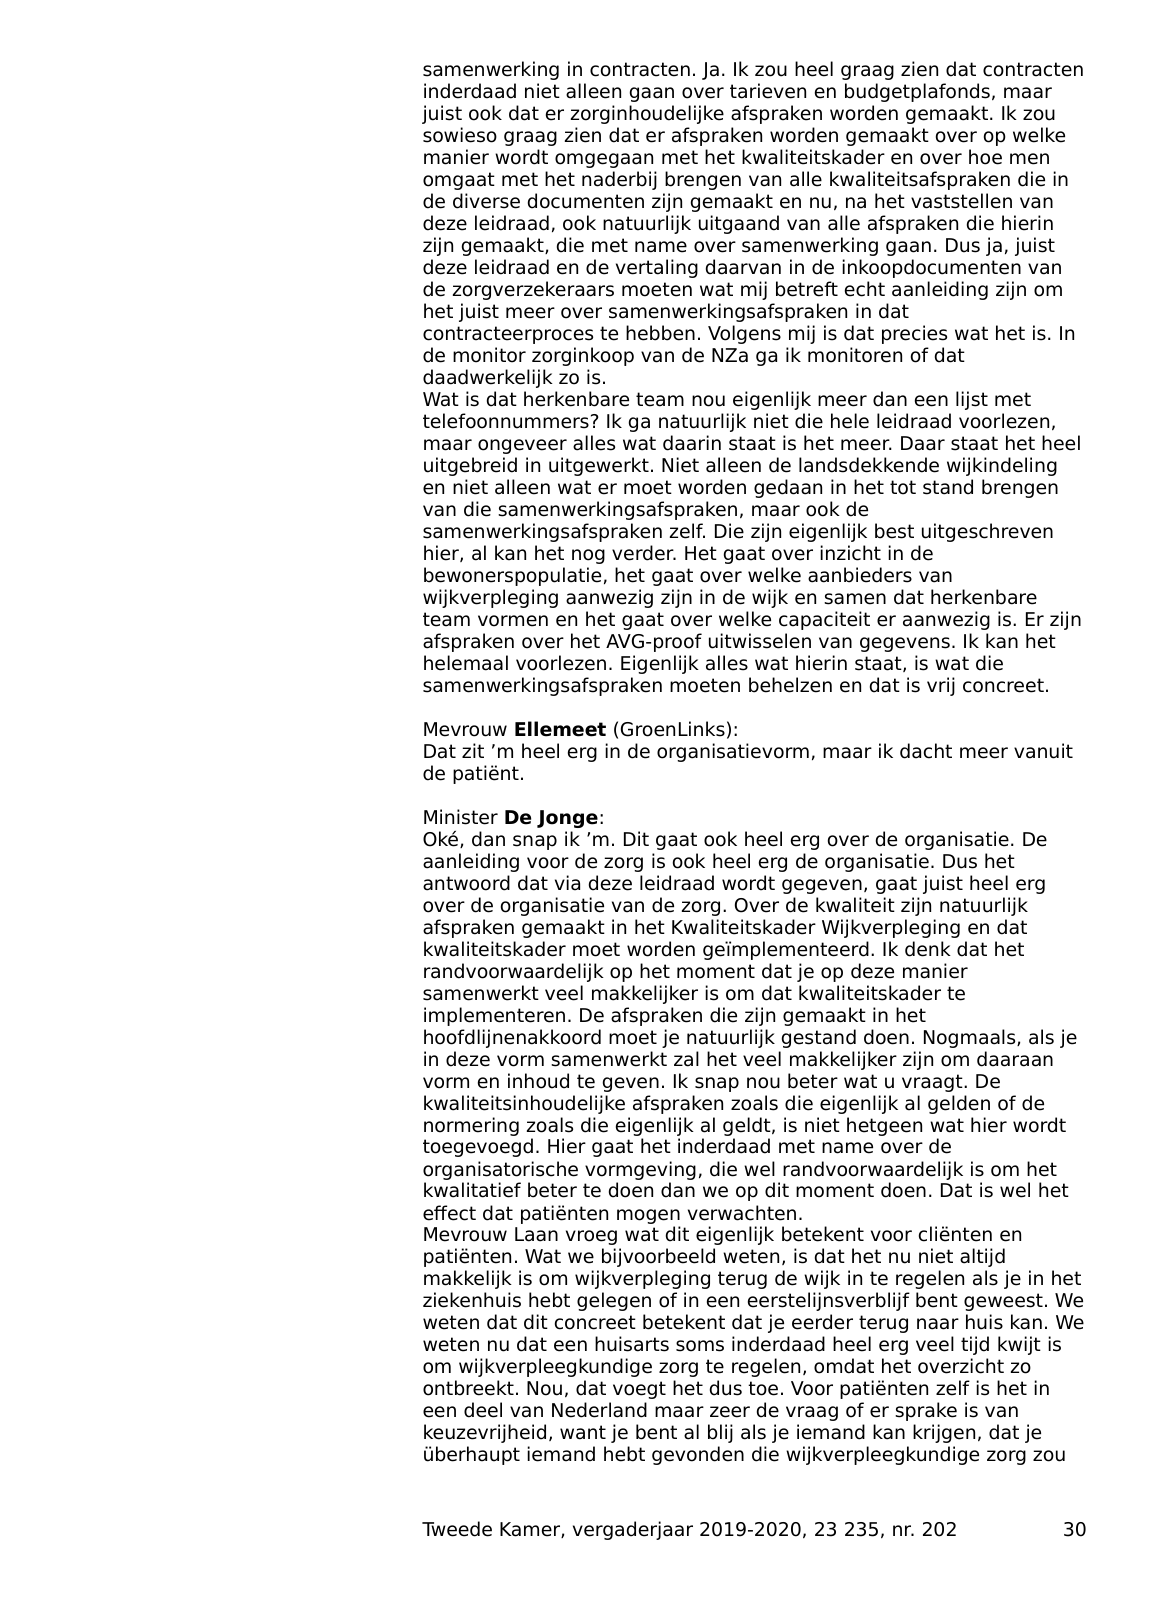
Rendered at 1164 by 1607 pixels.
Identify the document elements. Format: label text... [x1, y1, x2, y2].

text Dat zit ’m heel erg in de organisatievorm, maar ik dacht meer vanuit de patiënt. [422, 741, 1087, 784]
text samenwerking in contracten. Ja. Ik zou heel graag zien dat contracten inderdaad niet alleen gaan over tarieven en budgetplafonds, maar juist ook dat er zorginhoudelijke afspraken worden gemaakt. Ik zou sowieso graag zien dat er afspraken worden gemaakt over op welke manier wordt omgegaan met het kwaliteitskader en over hoe men omgaat met het naderbij brengen van alle kwaliteitsafspraken die in de diverse documenten zijn gemaakt en nu, na het vaststellen van deze leidraad, ook natuurlijk uitgaand van alle afspraken die hierin zijn gemaakt, die met name over samenwerking gaan. Dus ja, juist deze leidraad en de vertaling daarvan in de inkoopdocumenten van de zorgverzekeraars moeten wat mij betreft echt aanleiding zijn om het juist meer over samenwerkingsafspraken in dat contracteerproces te hebben. Volgens mij is dat precies wat het is. In de monitor zorginkoop van de NZa ga ik monitoren of dat daadwerkelijk zo is. [422, 59, 1087, 389]
text Mevrouw Ellemeet (GroenLinks): [422, 719, 1087, 741]
text Oké, dan snap ik ’m. Dit gaat ook heel erg over de organisatie. De aanleiding voor de zorg is ook heel erg de organisatie. Dus het antwoord dat via deze leidraad wordt gegeven, gaat juist heel erg over de organisatie van de zorg. Over de kwaliteit zijn natuurlijk afspraken gemaakt in het Kwaliteitskader Wijkverpleging en dat kwaliteitskader moet worden geïmplementeerd. Ik denk dat het randvoorwaardelijk op het moment dat je op deze manier samenwerkt veel makkelijker is om dat kwaliteitskader te implementeren. De afspraken die zijn gemaakt in het hoofdlijnenakkoord moet je natuurlijk gestand doen. Nogmaals, als je in deze vorm samenwerkt zal het veel makkelijker zijn om daaraan vorm en inhoud te geven. Ik snap nou beter wat u vraagt. De kwaliteitsinhoudelijke afspraken zoals die eigenlijk al gelden of de normering zoals die eigenlijk al geldt, is niet hetgeen wat hier wordt toegevoegd. Hier gaat het inderdaad met name over de organisatorische vormgeving, die wel randvoorwaardelijk is om het kwalitatief beter te doen dan we op dit moment doen. Dat is wel het effect dat patiënten mogen verwachten. [422, 829, 1087, 1224]
text Minister De Jonge: [422, 807, 1087, 829]
text Wat is dat herkenbare team nou eigenlijk meer dan een lijst met telefoonnummers? Ik ga natuurlijk niet die hele leidraad voorlezen, maar ongeveer alles wat daarin staat is het meer. Daar staat het heel uitgebreid in uitgewerkt. Niet alleen de landsdekkende wijkindeling en niet alleen wat er moet worden gedaan in het tot stand brengen van die samenwerkingsafspraken, maar ook de samenwerkingsafspraken zelf. Die zijn eigenlijk best uitgeschreven hier, al kan het nog verder. Het gaat over inzicht in de bewonerspopulatie, het gaat over welke aanbieders van wijkverpleging aanwezig zijn in de wijk en samen dat herkenbare team vormen en het gaat over welke capaciteit er aanwezig is. Er zijn afspraken over het AVG-proof uitwisselen van gegevens. Ik kan het helemaal voorlezen. Eigenlijk alles wat hierin staat, is wat die samenwerkingsafspraken moeten behelzen en dat is vrij concreet. [422, 389, 1087, 696]
text Mevrouw Laan vroeg wat dit eigenlijk betekent voor cliënten en patiënten. Wat we bijvoorbeeld weten, is dat het nu niet altijd makkelijk is om wijkverpleging terug de wijk in te regelen als je in het ziekenhuis hebt gelegen of in een eerstelijnsverblijf bent geweest. We weten dat dit concreet betekent dat je eerder terug naar huis kan. We weten nu dat een huisarts soms inderdaad heel erg veel tijd kwijt is om wijkverpleegkundige zorg te regelen, omdat het overzicht zo ontbreekt. Nou, dat voegt het dus toe. Voor patiënten zelf is het in een deel van Nederland maar zeer de vraag of er sprake is van keuzevrijheid, want je bent al blij als je iemand kan krijgen, dat je überhaupt iemand hebt gevonden die wijkverpleegkundige zorg zou [422, 1224, 1087, 1466]
